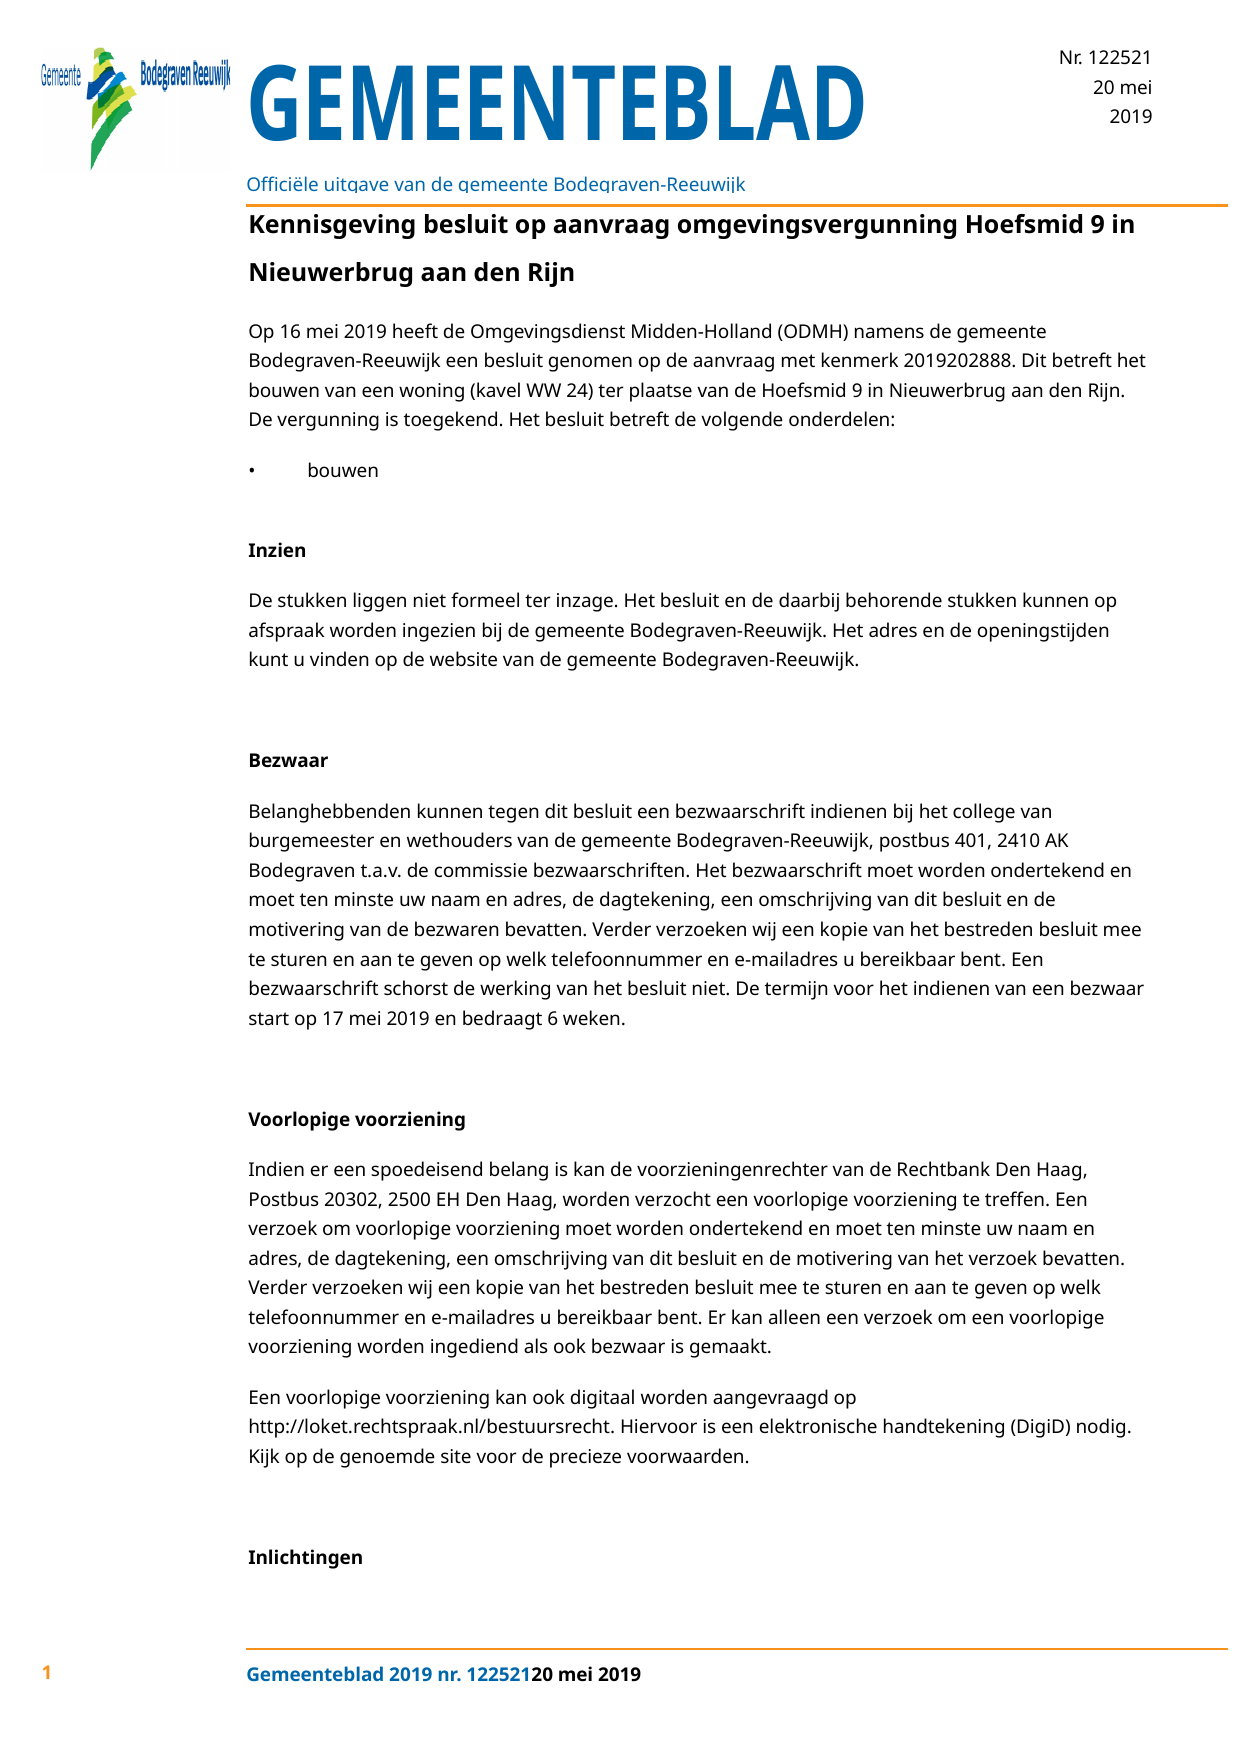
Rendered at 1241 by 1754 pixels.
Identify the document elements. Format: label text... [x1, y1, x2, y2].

text Belanghebbenden kunnen tegen dit besluit een bezwaarschrift indienen bij het college van burgemeester en wethouders van de gemeente Bodegraven-Reeuwijk, postbus 401, 2410 AK Bodegraven t.a.v. de commissie bezwaarschriften. Het bezwaarschrift moet worden ondertekend en moet ten minste uw naam en adres, de dagtekening, een omschrijving van dit besluit en de motivering van de bezwaren bevatten. Verder verzoeken wij een kopie van het bestreden besluit mee te sturen en aan te geven op welk telefoonnummer en e-mailadres u bereikbaar bent. Een bezwaarschrift schorst de werking van het besluit niet. De termijn voor het indienen van een bezwaar start op 17 mei 2019 en bedraagt 6 weken. [248, 798, 1152, 1031]
text Een voorlopige voorziening kan ook digitaal worden aangevraagd op http://loket.rechtspraak.nl/bestuursrecht. Hiervoor is een elektronische handtekening (DigiD) nodig. Kijk op de genoemde site voor de precieze voorwaarden. [248, 1384, 1152, 1469]
text Indien er een spoedeisend belang is kan de voorzieningenrechter van de Rechtbank Den Haag, Postbus 20302, 2500 EH Den Haag, worden verzocht een voorlopige voorziening te treffen. Een verzoek om voorlopige voorziening moet worden ondertekend en moet ten minste uw naam en adres, de dagtekening, een omschrijving van dit besluit en de motivering van het verzoek bevatten. Verder verzoeken wij een kopie van het bestreden besluit mee te sturen en aan te geven op welk telefoonnummer en e-mailadres u bereikbaar bent. Er kan alleen een verzoek om een voorlopige voorziening worden ingediend als ook bezwaar is gemaakt. [248, 1156, 1152, 1359]
text Voorlopige voorziening [248, 1106, 1152, 1132]
text Bezwaar [248, 747, 1152, 773]
text Op 16 mei 2019 heeft de Omgevingsdienst Midden-Holland (ODMH) namens de gemeente Bodegraven-Reeuwijk een besluit genomen op de aanvraag met kenmerk 2019202888. Dit betreft het bouwen van een woning (kavel WW 24) ter plaatse van de Hoefsmid 9 in Nieuwerbrug aan den Rijn. De vergunning is toegekend. Het besluit betreft de volgende onderdelen: [248, 318, 1152, 432]
list bouwen [248, 457, 1152, 483]
text Inzien [248, 537, 1152, 563]
text Inlichtingen [248, 1544, 1152, 1570]
picture [41, 47, 231, 172]
text De stukken liggen niet formeel ter inzage. Het besluit en de daarbij behorende stukken kunnen op afspraak worden ingezien bij de gemeente Bodegraven-Reeuwijk. Het adres en de openingstijden kunt u vinden op de website van de gemeente Bodegraven-Reeuwijk. [248, 587, 1152, 672]
text Kennisgeving besluit op aanvraag omgevingsvergunning Hoefsmid 9 in Nieuwerbrug aan den Rijn [248, 207, 1152, 288]
